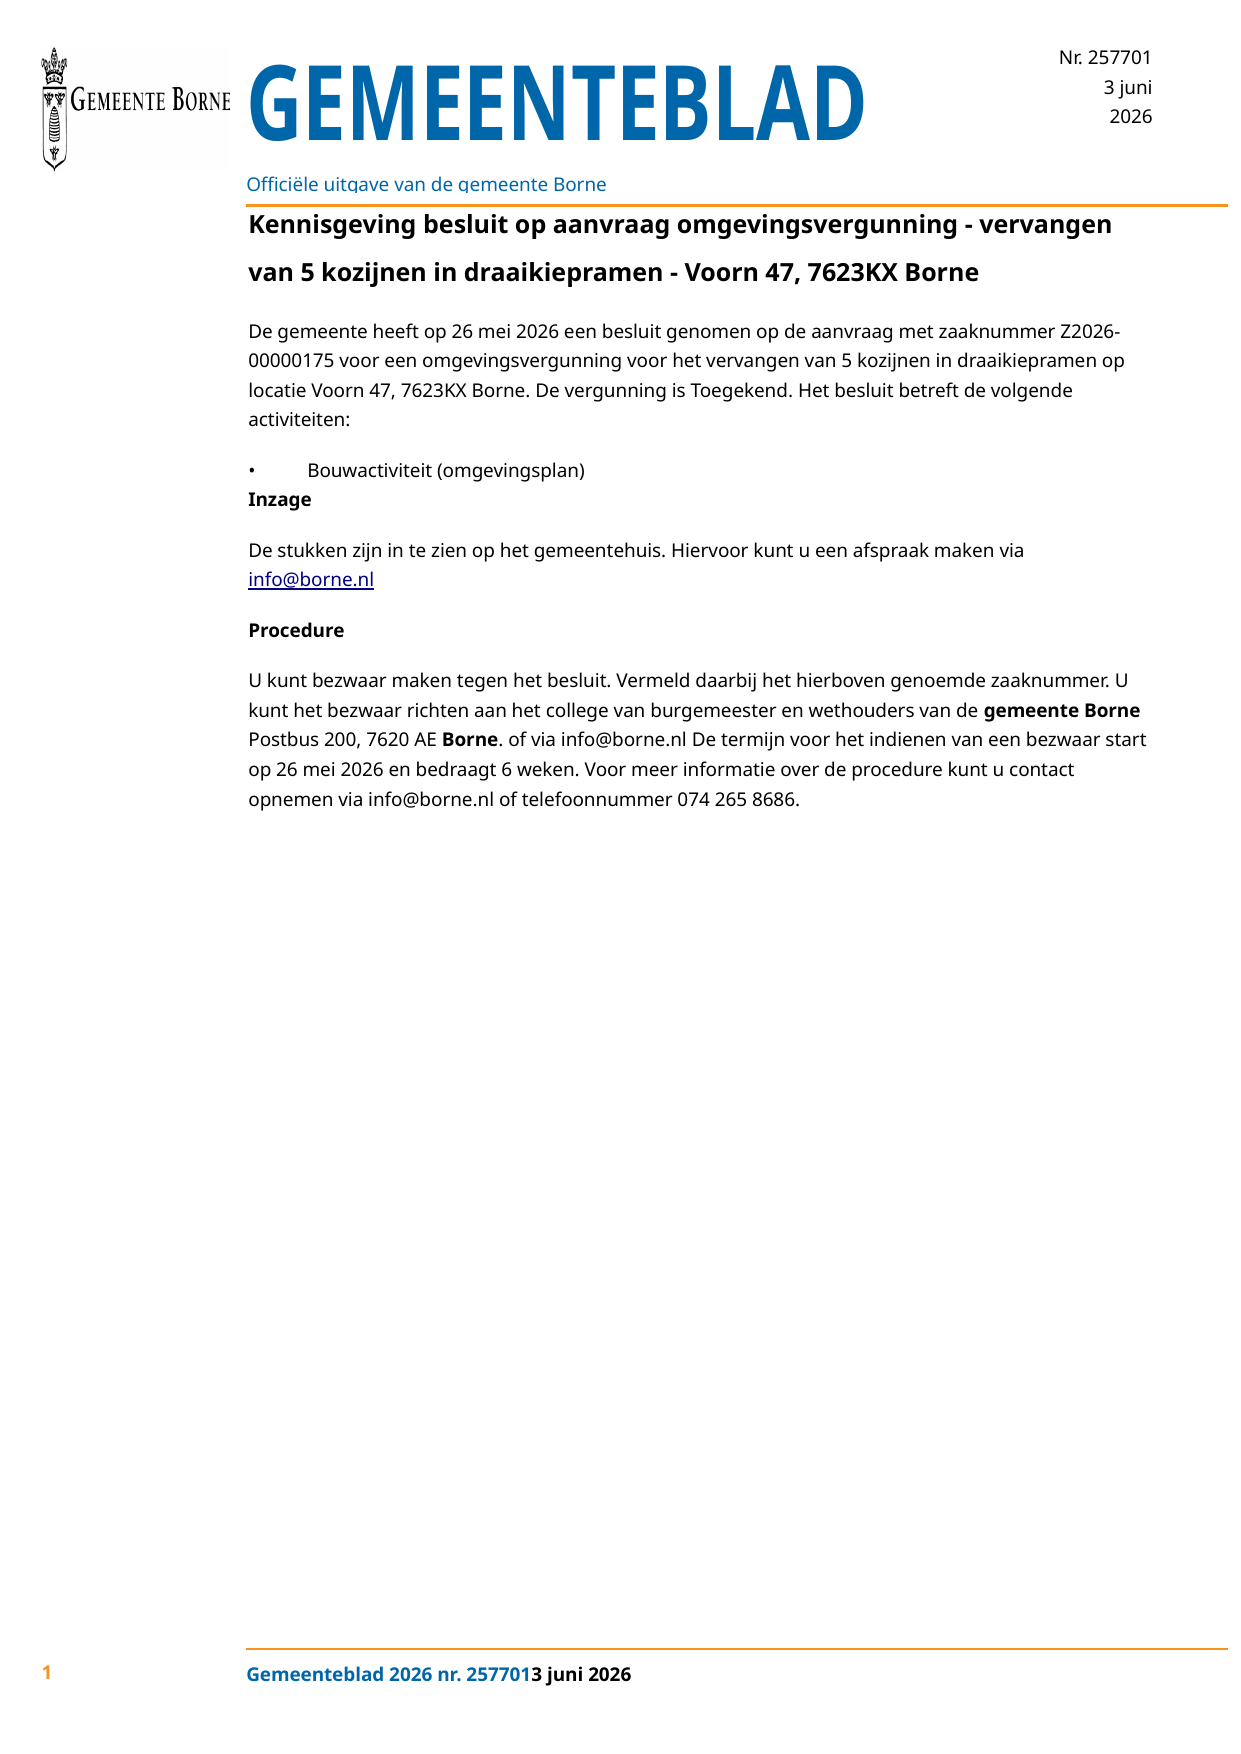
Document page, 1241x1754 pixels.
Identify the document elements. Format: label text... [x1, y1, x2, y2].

picture [41, 47, 231, 172]
text Inzage [248, 487, 1152, 512]
text De stukken zijn in te zien op het gemeentehuis. Hiervoor kunt u een afspraak maken via info@borne.nl [248, 537, 1152, 592]
text Kennisgeving besluit op aanvraag omgevingsvergunning - vervangen van 5 kozijnen in draaikiepramen - Voorn 47, 7623KX Borne [248, 207, 1152, 288]
text Procedure [248, 617, 1152, 643]
text De gemeente heeft op 26 mei 2026 een besluit genomen op de aanvraag met zaaknummer Z2026-00000175 voor een omgevingsvergunning voor het vervangen van 5 kozijnen in draaikiepramen op locatie Voorn 47, 7623KX Borne. De vergunning is Toegekend. Het besluit betreft de volgende activiteiten: [248, 318, 1152, 432]
list Bouwactiviteit (omgevingsplan) [248, 457, 1152, 483]
text U kunt bezwaar maken tegen het besluit. Vermeld daarbij het hierboven genoemde zaaknummer. U kunt het bezwaar richten aan het college van burgemeester en wethouders van de gemeente Borne Postbus 200, 7620 AE Borne. of via info@borne.nl De termijn voor het indienen van een bezwaar start op 26 mei 2026 en bedraagt 6 weken. Voor meer informatie over de procedure kunt u contact opnemen via info@borne.nl of telefoonnummer 074 265 8686. [248, 667, 1152, 812]
